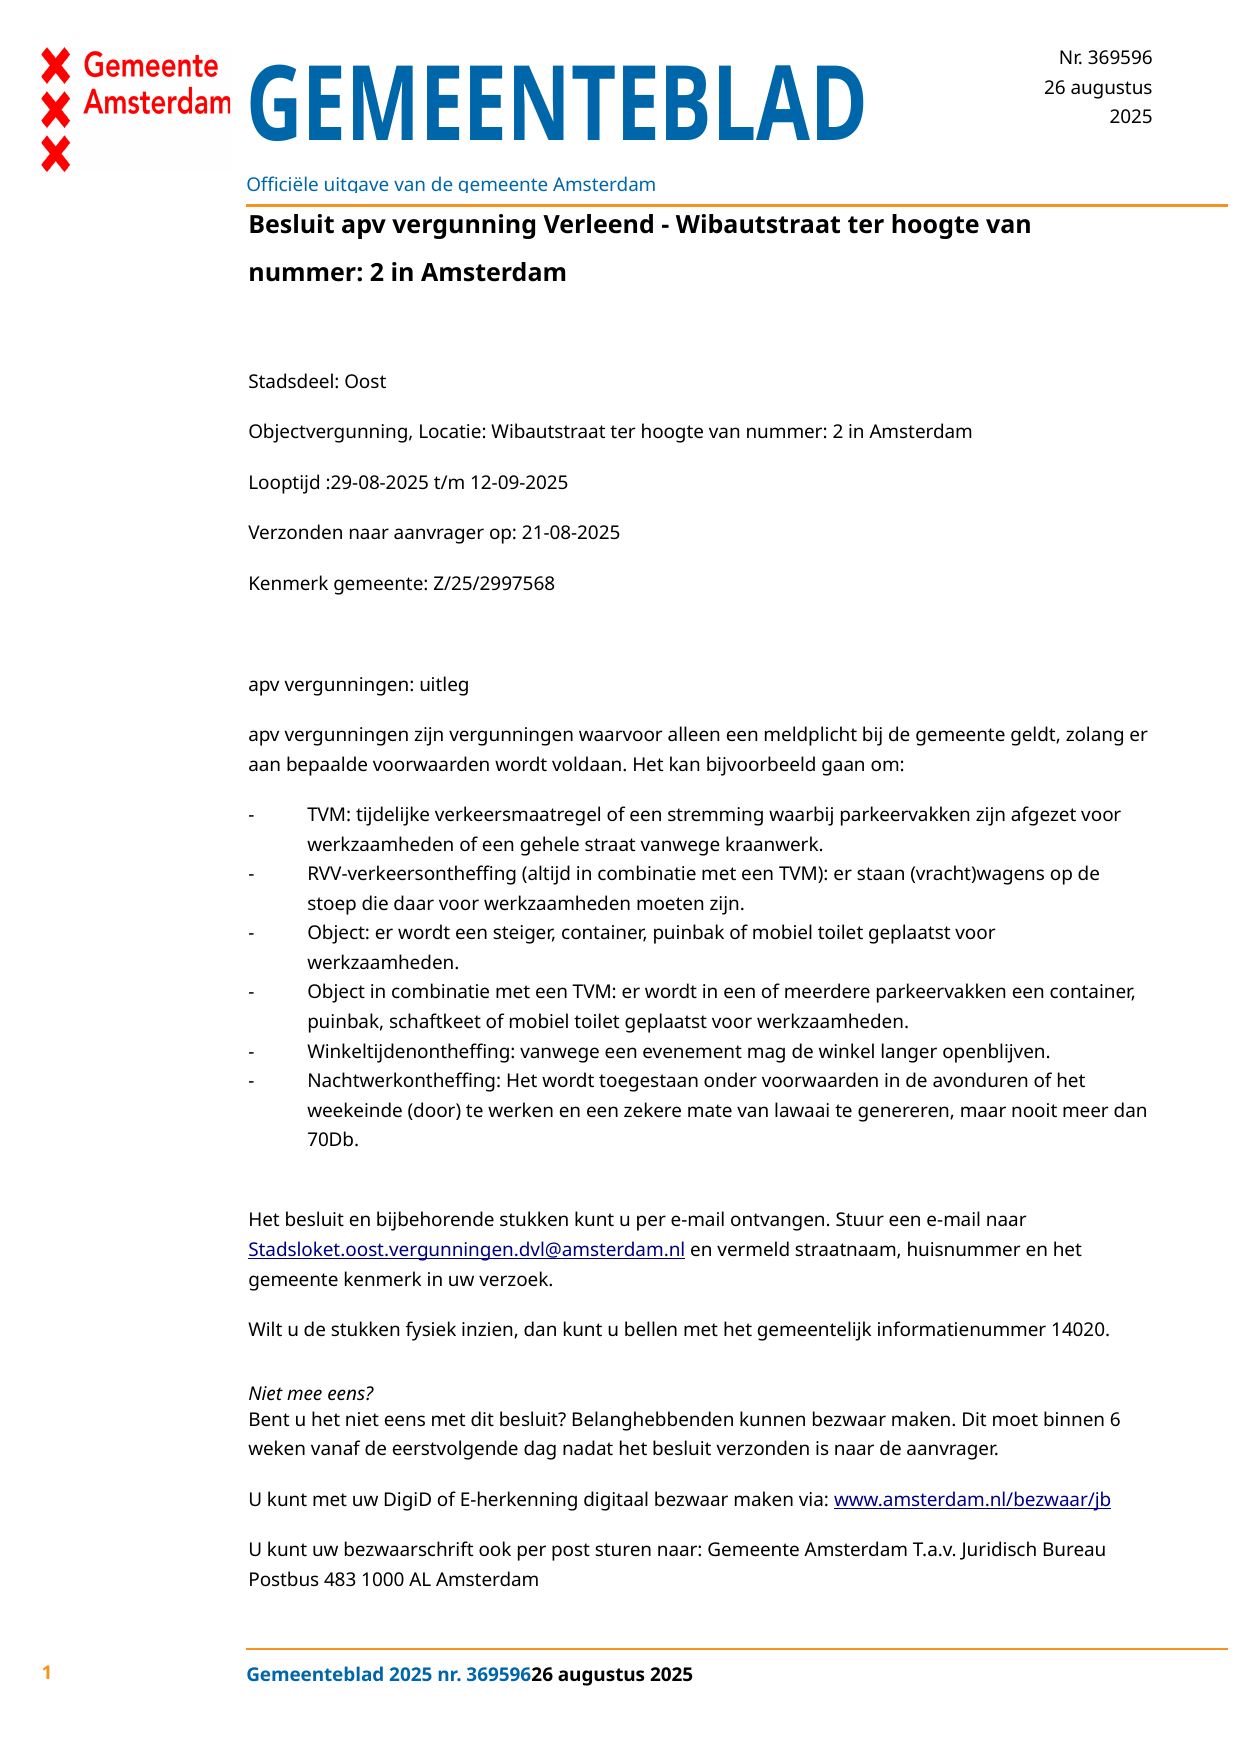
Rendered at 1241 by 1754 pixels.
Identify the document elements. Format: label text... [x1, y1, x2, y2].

text Looptijd :29-08-2025 t/m 12-09-2025 [248, 469, 1152, 495]
list Object: er wordt een steiger, container, puinbak of mobiel toilet geplaatst voor werkzaamheden. [248, 919, 1152, 975]
picture [41, 47, 231, 172]
list Object in combinatie met een TVM: er wordt in een of meerdere parkeervakken een container, puinbak, schaftkeet of mobiel toilet geplaatst voor werkzaamheden. [248, 979, 1152, 1034]
text Kenmerk gemeente: Z/25/2997568 [248, 570, 1152, 596]
text apv vergunningen zijn vergunningen waarvoor alleen een meldplicht bij de gemeente geldt, zolang er aan bepaalde voorwaarden wordt voldaan. Het kan bijvoorbeeld gaan om: [248, 721, 1152, 777]
list RVV-verkeersontheffing (altijd in combinatie met een TVM): er staan (vracht)wagens op de stoep die daar voor werkzaamheden moeten zijn. [248, 860, 1152, 916]
text Besluit apv vergunning Verleend - Wibautstraat ter hoogte van nummer: 2 in Amsterdam [248, 207, 1152, 288]
text U kunt met uw DigiD of E-herkenning digitaal bezwaar maken via: www.amsterdam.nl/bezwaar/jb [248, 1486, 1152, 1512]
text Verzonden naar aanvrager op: 21-08-2025 [248, 519, 1152, 545]
text Stadsdeel: Oost [248, 368, 1152, 394]
list TVM: tijdelijke verkeersmaatregel of een stremming waarbij parkeervakken zijn afgezet voor werkzaamheden of een gehele straat vanwege kraanwerk. [248, 801, 1152, 857]
text Het besluit en bijbehorende stukken kunt u per e-mail ontvangen. Stuur een e-mail naar Stadsloket.oost.vergunningen.dvl@amsterdam.nl en vermeld straatnaam, huisnummer en het gemeente kenmerk in uw verzoek. [248, 1207, 1152, 1292]
text U kunt uw bezwaarschrift ook per post sturen naar: Gemeente Amsterdam T.a.v. Juridisch Bureau Postbus 483 1000 AL Amsterdam [248, 1536, 1152, 1592]
list Winkeltijdenontheffing: vanwege een evenement mag de winkel langer openblijven. [248, 1038, 1152, 1064]
text Wilt u de stukken fysiek inzien, dan kunt u bellen met het gemeentelijk informatienummer 14020. [248, 1316, 1152, 1342]
text Niet mee eens? [248, 1380, 1152, 1406]
text Bent u het niet eens met dit besluit? Belanghebbenden kunnen bezwaar maken. Dit moet binnen 6 weken vanaf de eerstvolgende dag nadat het besluit verzonden is naar de aanvrager. [248, 1406, 1152, 1461]
text Objectvergunning, Locatie: Wibautstraat ter hoogte van nummer: 2 in Amsterdam [248, 419, 1152, 444]
text apv vergunningen: uitleg [248, 671, 1152, 697]
list Nachtwerkontheffing: Het wordt toegestaan onder voorwaarden in de avonduren of het weekeinde (door) te werken en een zekere mate van lawaai te genereren, maar nooit meer dan 70Db. [248, 1067, 1152, 1152]
